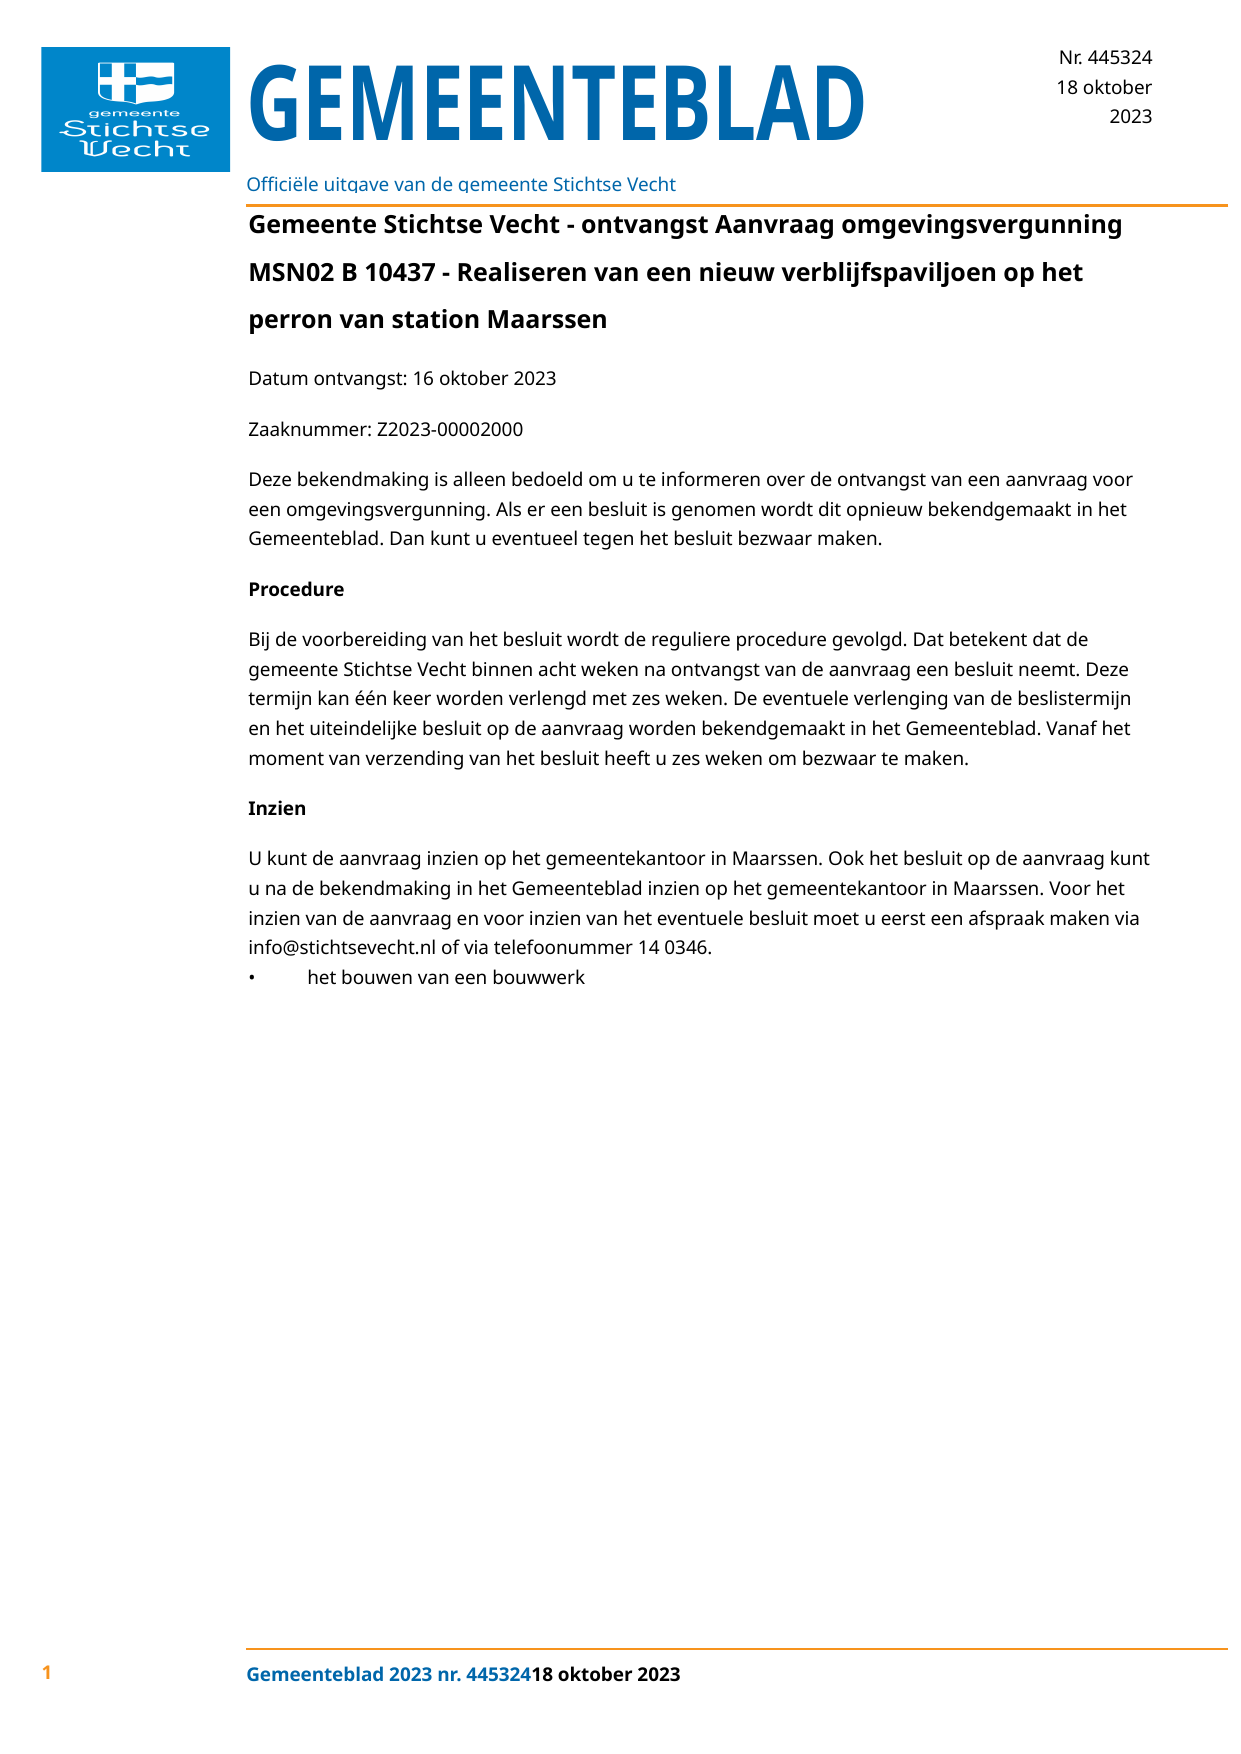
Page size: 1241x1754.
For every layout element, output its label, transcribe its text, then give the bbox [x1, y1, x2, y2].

picture [99, 63, 135, 101]
text U kunt de aanvraag inzien op het gemeentekantoor in Maarssen. Ook het besluit op de aanvraag kunt u na de bekendmaking in het Gemeenteblad inzien op het gemeentekantoor in Maarssen. Voor het inzien van de aanvraag en voor inzien van het eventuele besluit moet u eerst een afspraak maken via info@stichtsevecht.nl of via telefoonummer 14 0346. [248, 846, 1152, 960]
text Deze bekendmaking is alleen bedoeld om u te informeren over de ontvangst van een aanvraag voor een omgevingsvergunning. Als er een besluit is genomen wordt dit opnieuw bekendgemaakt in het Gemeenteblad. Dan kunt u eventueel tegen het besluit bezwaar maken. [248, 466, 1152, 551]
text Zaaknummer: Z2023-00002000 [248, 416, 1152, 442]
text Inzien [248, 795, 1152, 821]
text Gemeente Stichtse Vecht - ontvangst Aanvraag omgevingsvergunning MSN02 B 10437 - Realiseren van een nieuw verblijfspaviljoen op het perron van station Maarssen [248, 207, 1152, 336]
text Procedure [248, 576, 1152, 602]
list het bouwen van een bouwwerk [248, 964, 1152, 989]
picture [137, 63, 174, 103]
text Datum ontvangst: 16 oktober 2023 [248, 366, 1152, 391]
text Bij de voorbereiding van het besluit wordt de reguliere procedure gevolgd. Dat betekent dat de gemeente Stichtse Vecht binnen acht weken na ontvangst van de aanvraag een besluit neemt. Deze termijn kan één keer worden verlengd met zes weken. De eventuele verlenging van de beslistermijn en het uiteindelijke besluit op de aanvraag worden bekendgemaakt in het Gemeenteblad. Vanaf het moment van verzending van het besluit heeft u zes weken om bezwaar te maken. [248, 626, 1152, 770]
